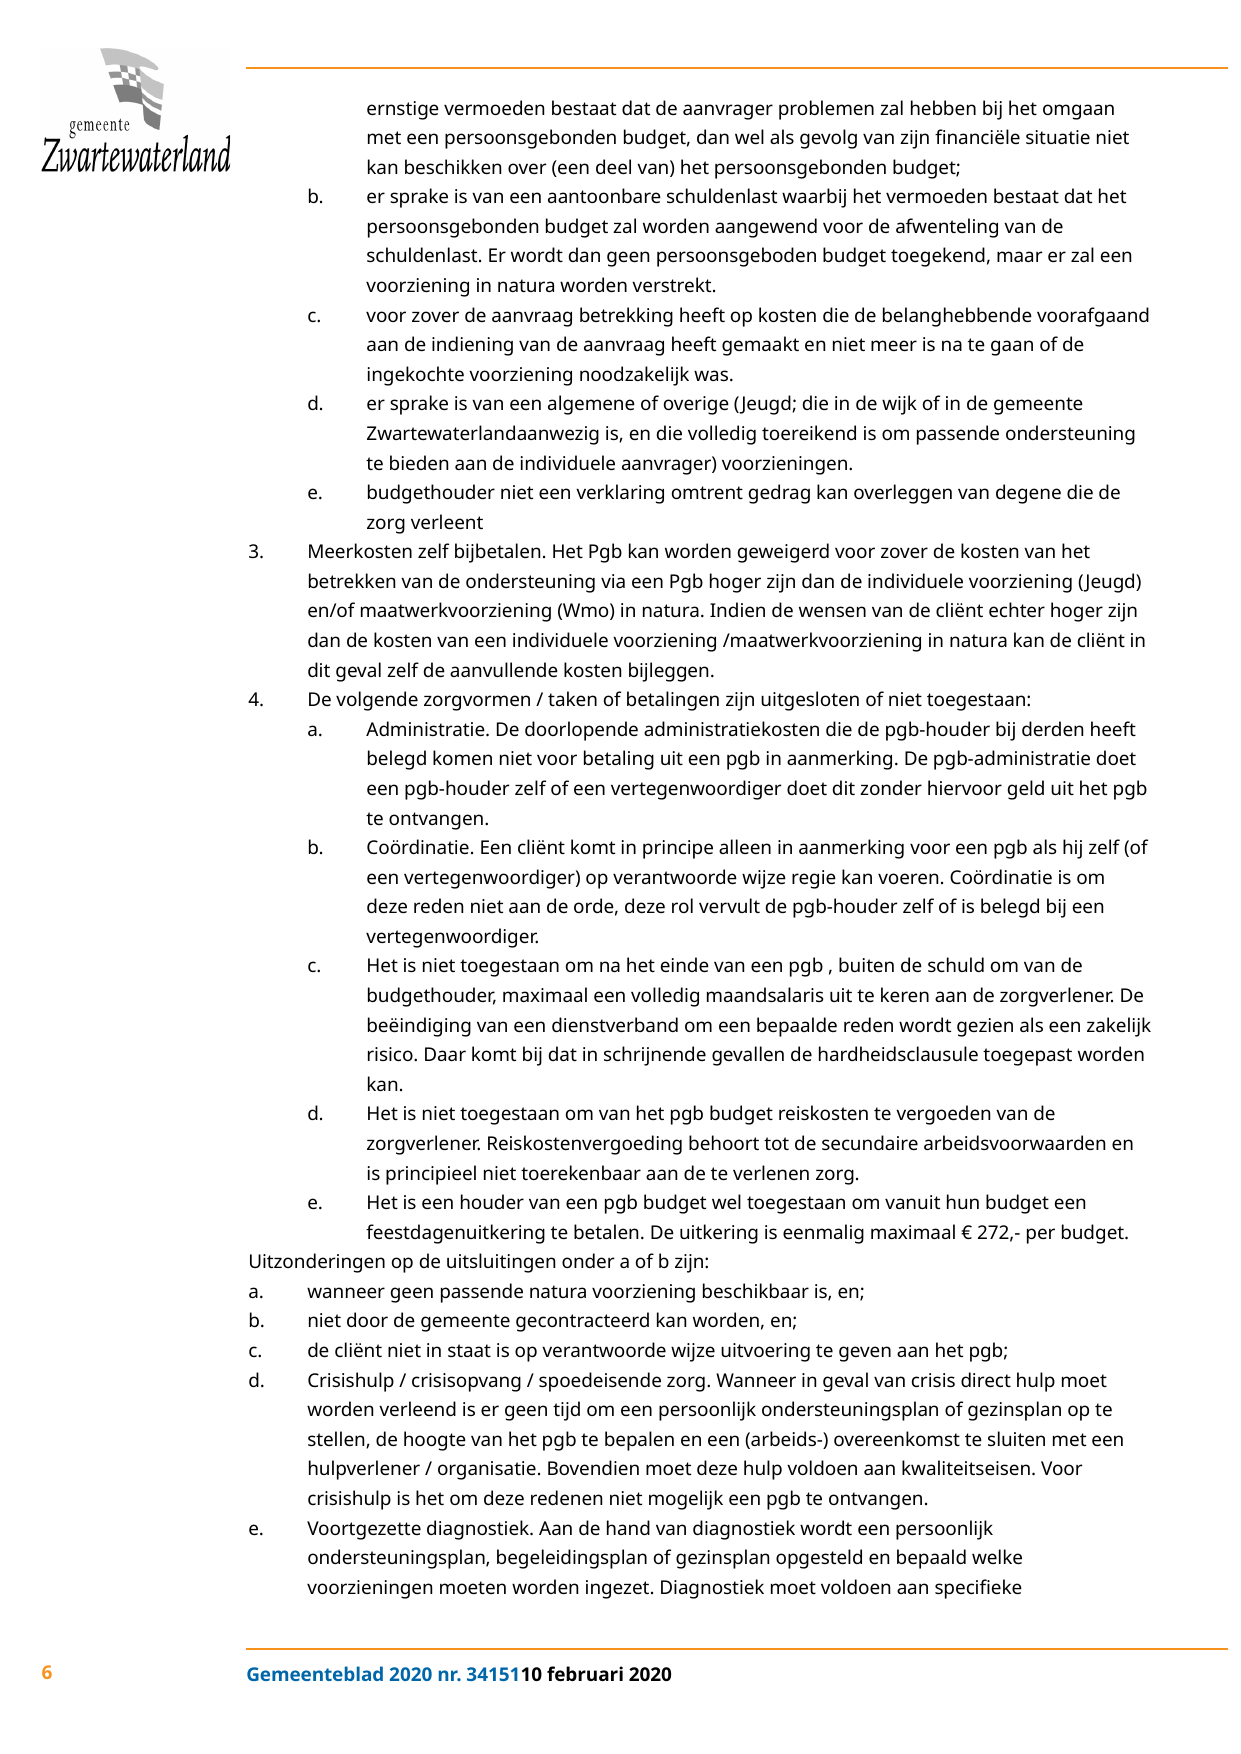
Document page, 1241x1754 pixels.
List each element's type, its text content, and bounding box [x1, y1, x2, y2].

list ernstige vermoeden bestaat dat de aanvrager problemen zal hebben bij het omgaan met een persoonsgebonden budget, dan wel als gevolg van zijn financiële situatie niet kan beschikken over (een deel van) het persoonsgebonden budget; [307, 95, 1152, 180]
list wanneer geen passende natura voorziening beschikbaar is, en; [248, 1278, 1152, 1304]
list Het is niet toegestaan om na het einde van een pgb , buiten de schuld om van de budgethouder, maximaal een volledig maandsalaris uit te keren aan de zorgverlener. De beëindiging van een dienstverband om een bepaalde reden wordt gezien als een zakelijk risico. Daar komt bij dat in schrijnende gevallen de hardheidsclausule toegepast worden kan. [307, 953, 1152, 1097]
list niet door de gemeente gecontracteerd kan worden, en; [248, 1308, 1152, 1333]
list De volgende zorgvormen / taken of betalingen zijn uitgesloten of niet toegestaan: [248, 686, 1152, 712]
list de cliënt niet in staat is op verantwoorde wijze uitvoering te geven aan het pgb; [248, 1337, 1152, 1363]
list Crisishulp / crisisopvang / spoedeisende zorg. Wanneer in geval van crisis direct hulp moet worden verleend is er geen tijd om een persoonlijk ondersteuningsplan of gezinsplan op te stellen, de hoogte van het pgb te bepalen en een (arbeids-) overeenkomst te sluiten met een hulpverlener / organisatie. Bovendien moet deze hulp voldoen aan kwaliteitseisen. Voor crisishulp is het om deze redenen niet mogelijk een pgb te ontvangen. [248, 1367, 1152, 1511]
list Het is niet toegestaan om van het pgb budget reiskosten te vergoeden van de zorgverlener. Reiskostenvergoeding behoort tot de secundaire arbeidsvoorwaarden en is principieel niet toerekenbaar aan de te verlenen zorg. [307, 1101, 1152, 1186]
list voor zover de aanvraag betrekking heeft op kosten die de belanghebbende voorafgaand aan de indiening van de aanvraag heeft gemaakt en niet meer is na te gaan of de ingekochte voorziening noodzakelijk was. [307, 302, 1152, 387]
list Voortgezette diagnostiek. Aan de hand van diagnostiek wordt een persoonlijk ondersteuningsplan, begeleidingsplan of gezinsplan opgesteld en bepaald welke voorzieningen moeten worden ingezet. Diagnostiek moet voldoen aan specifieke [248, 1515, 1152, 1600]
list Het is een houder van een pgb budget wel toegestaan om vanuit hun budget een feestdagenuitkering te betalen. De uitkering is eenmalig maximaal € 272,- per budget. [307, 1189, 1152, 1245]
list Meerkosten zelf bijbetalen. Het Pgb kan worden geweigerd voor zover de kosten van het betrekken van de ondersteuning via een Pgb hoger zijn dan de individuele voorziening (Jeugd) en/of maatwerkvoorziening (Wmo) in natura. Indien de wensen van de cliënt echter hoger zijn dan de kosten van een individuele voorziening /maatwerkvoorziening in natura kan de cliënt in dit geval zelf de aanvullende kosten bijleggen. [248, 538, 1152, 683]
list er sprake is van een aantoonbare schuldenlast waarbij het vermoeden bestaat dat het persoonsgebonden budget zal worden aangewend voor de afwenteling van de schuldenlast. Er wordt dan geen persoonsgeboden budget toegekend, maar er zal een voorziening in natura worden verstrekt. [307, 183, 1152, 298]
list Administratie. De doorlopende administratiekosten die de pgb-houder bij derden heeft belegd komen niet voor betaling uit een pgb in aanmerking. De pgb-administratie doet een pgb-houder zelf of een vertegenwoordiger doet dit zonder hiervoor geld uit het pgb te ontvangen. [307, 716, 1152, 831]
list Coördinatie. Een cliënt komt in principe alleen in aanmerking voor een pgb als hij zelf (of een vertegenwoordiger) op verantwoorde wijze regie kan voeren. Coördinatie is om deze reden niet aan de orde, deze rol vervult de pgb-houder zelf of is belegd bij een vertegenwoordiger. [307, 834, 1152, 949]
text Uitzonderingen op de uitsluitingen onder a of b zijn: [248, 1248, 1152, 1274]
list er sprake is van een algemene of overige (Jeugd; die in de wijk of in de gemeente Zwartewaterlandaanwezig is, en die volledig toereikend is om passende ondersteuning te bieden aan de individuele aanvrager) voorzieningen. [307, 391, 1152, 476]
list budgethouder niet een verklaring omtrent gedrag kan overleggen van degene die de zorg verleent [307, 479, 1152, 535]
picture [41, 47, 231, 172]
